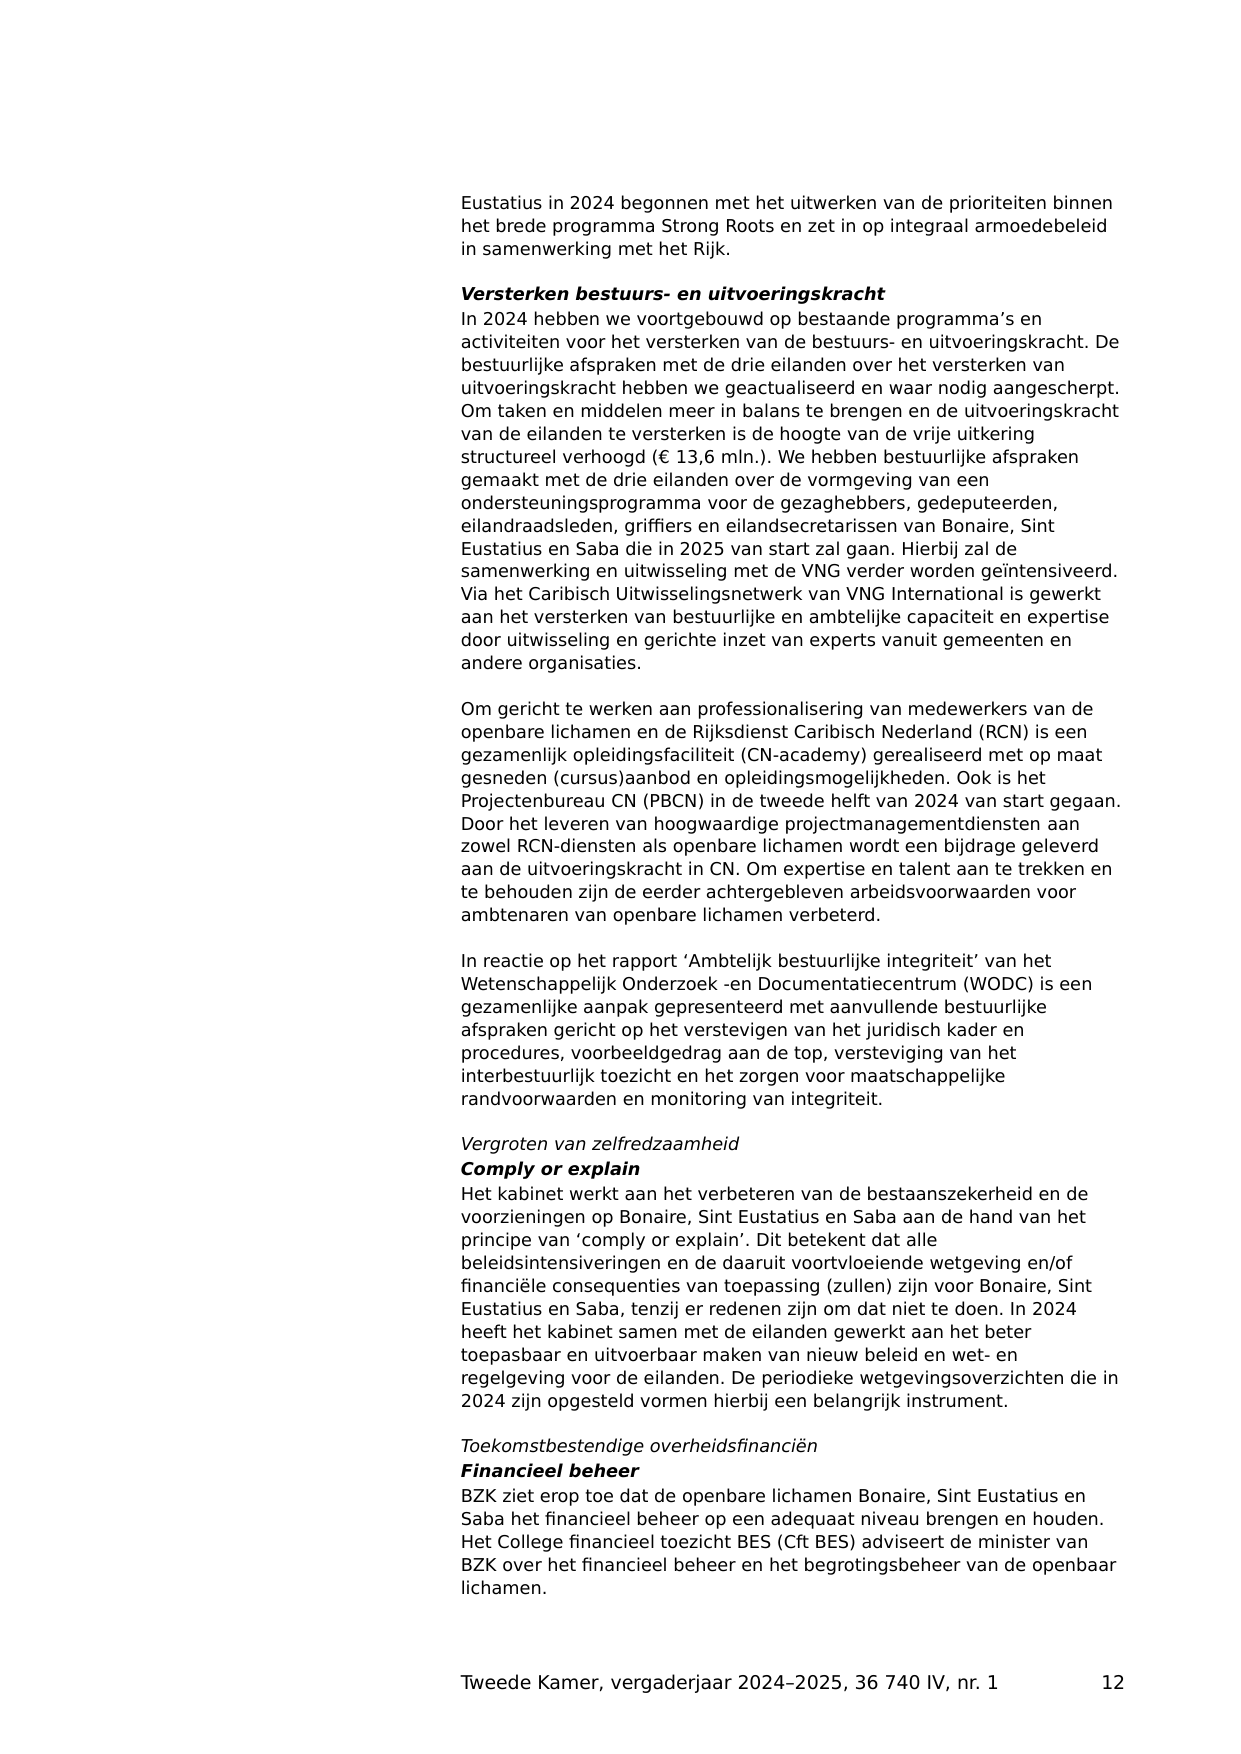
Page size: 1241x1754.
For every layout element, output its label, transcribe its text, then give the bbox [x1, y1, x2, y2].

text In 2024 hebben we voortgebouwd op bestaande programma’s en activiteiten voor het versterken van de bestuurs- en uitvoeringskracht. De bestuurlijke afspraken met de drie eilanden over het versterken van uitvoeringskracht hebben we geactualiseerd en waar nodig aangescherpt. Om taken en middelen meer in balans te brengen en de uitvoeringskracht van de eilanden te versterken is de hoogte van de vrije uitkering structureel verhoogd (€ 13,6 mln.). We hebben bestuurlijke afspraken gemaakt met de drie eilanden over de vormgeving van een ondersteuningsprogramma voor de gezaghebbers, gedeputeerden, eilandraadsleden, griffiers en eilandsecretarissen van Bonaire, Sint Eustatius en Saba die in 2025 van start zal gaan. Hierbij zal de samenwerking en uitwisseling met de VNG verder worden geïntensiveerd. Via het Caribisch Uitwisselingsnetwerk van VNG International is gewerkt aan het versterken van bestuurlijke en ambtelijke capaciteit en expertise door uitwisseling en gerichte inzet van experts vanuit gemeenten en andere organisaties. [461, 307, 1125, 674]
text Eustatius in 2024 begonnen met het uitwerken van de prioriteiten binnen het brede programma Strong Roots en zet in op integraal armoedebeleid in samenwerking met het Rijk. [461, 191, 1125, 259]
text Financieel beheer [461, 1459, 1125, 1482]
text Toekomstbestendige overheidsfinanciën [461, 1434, 1125, 1457]
text Het kabinet werkt aan het verbeteren van de bestaanszekerheid en de voorzieningen op Bonaire, Sint Eustatius en Saba aan de hand van het principe van ‘comply or explain’. Dit betekent dat alle beleidsintensiveringen en de daaruit voortvloeiende wetgeving en/of financiële consequenties van toepassing (zullen) zijn voor Bonaire, Sint Eustatius en Saba, tenzij er redenen zijn om dat niet te doen. In 2024 heeft het kabinet samen met de eilanden gewerkt aan het beter toepasbaar en uitvoerbaar maken van nieuw beleid en wet- en regelgeving voor de eilanden. De periodieke wetgevingsoverzichten die in 2024 zijn opgesteld vormen hierbij een belangrijk instrument. [461, 1182, 1125, 1412]
text BZK ziet erop toe dat de openbare lichamen Bonaire, Sint Eustatius en Saba het financieel beheer op een adequaat niveau brengen en houden. Het College financieel toezicht BES (Cft BES) adviseert de minister van BZK over het financieel beheer en het begrotingsbeheer van de openbaar lichamen. [461, 1484, 1125, 1599]
text Comply or explain [461, 1157, 1125, 1180]
text Om gericht te werken aan professionalisering van medewerkers van de openbare lichamen en de Rijksdienst Caribisch Nederland (RCN) is een gezamenlijk opleidingsfaciliteit (CN-academy) gerealiseerd met op maat gesneden (cursus)aanbod en opleidingsmogelijkheden. Ook is het Projectenbureau CN (PBCN) in de tweede helft van 2024 van start gegaan. Door het leveren van hoogwaardige projectmanagementdiensten aan zowel RCN-diensten als openbare lichamen wordt een bijdrage geleverd aan de uitvoeringskracht in CN. Om expertise en talent aan te trekken en te behouden zijn de eerder achtergebleven arbeidsvoorwaarden voor ambtenaren van openbare lichamen verbeterd. [461, 697, 1125, 926]
text Vergroten van zelfredzaamheid [461, 1132, 1125, 1155]
text In reactie op het rapport ‘Ambtelijk bestuurlijke integriteit’ van het Wetenschappelijk Onderzoek -en Documentatiecentrum (WODC) is een gezamenlijke aanpak gepresenteerd met aanvullende bestuurlijke afspraken gericht op het verstevigen van het juridisch kader en procedures, voorbeeldgedrag aan de top, versteviging van het interbestuurlijk toezicht en het zorgen voor maatschappelijke randvoorwaarden en monitoring van integriteit. [461, 949, 1125, 1109]
text Versterken bestuurs- en uitvoeringskracht [461, 282, 1125, 305]
